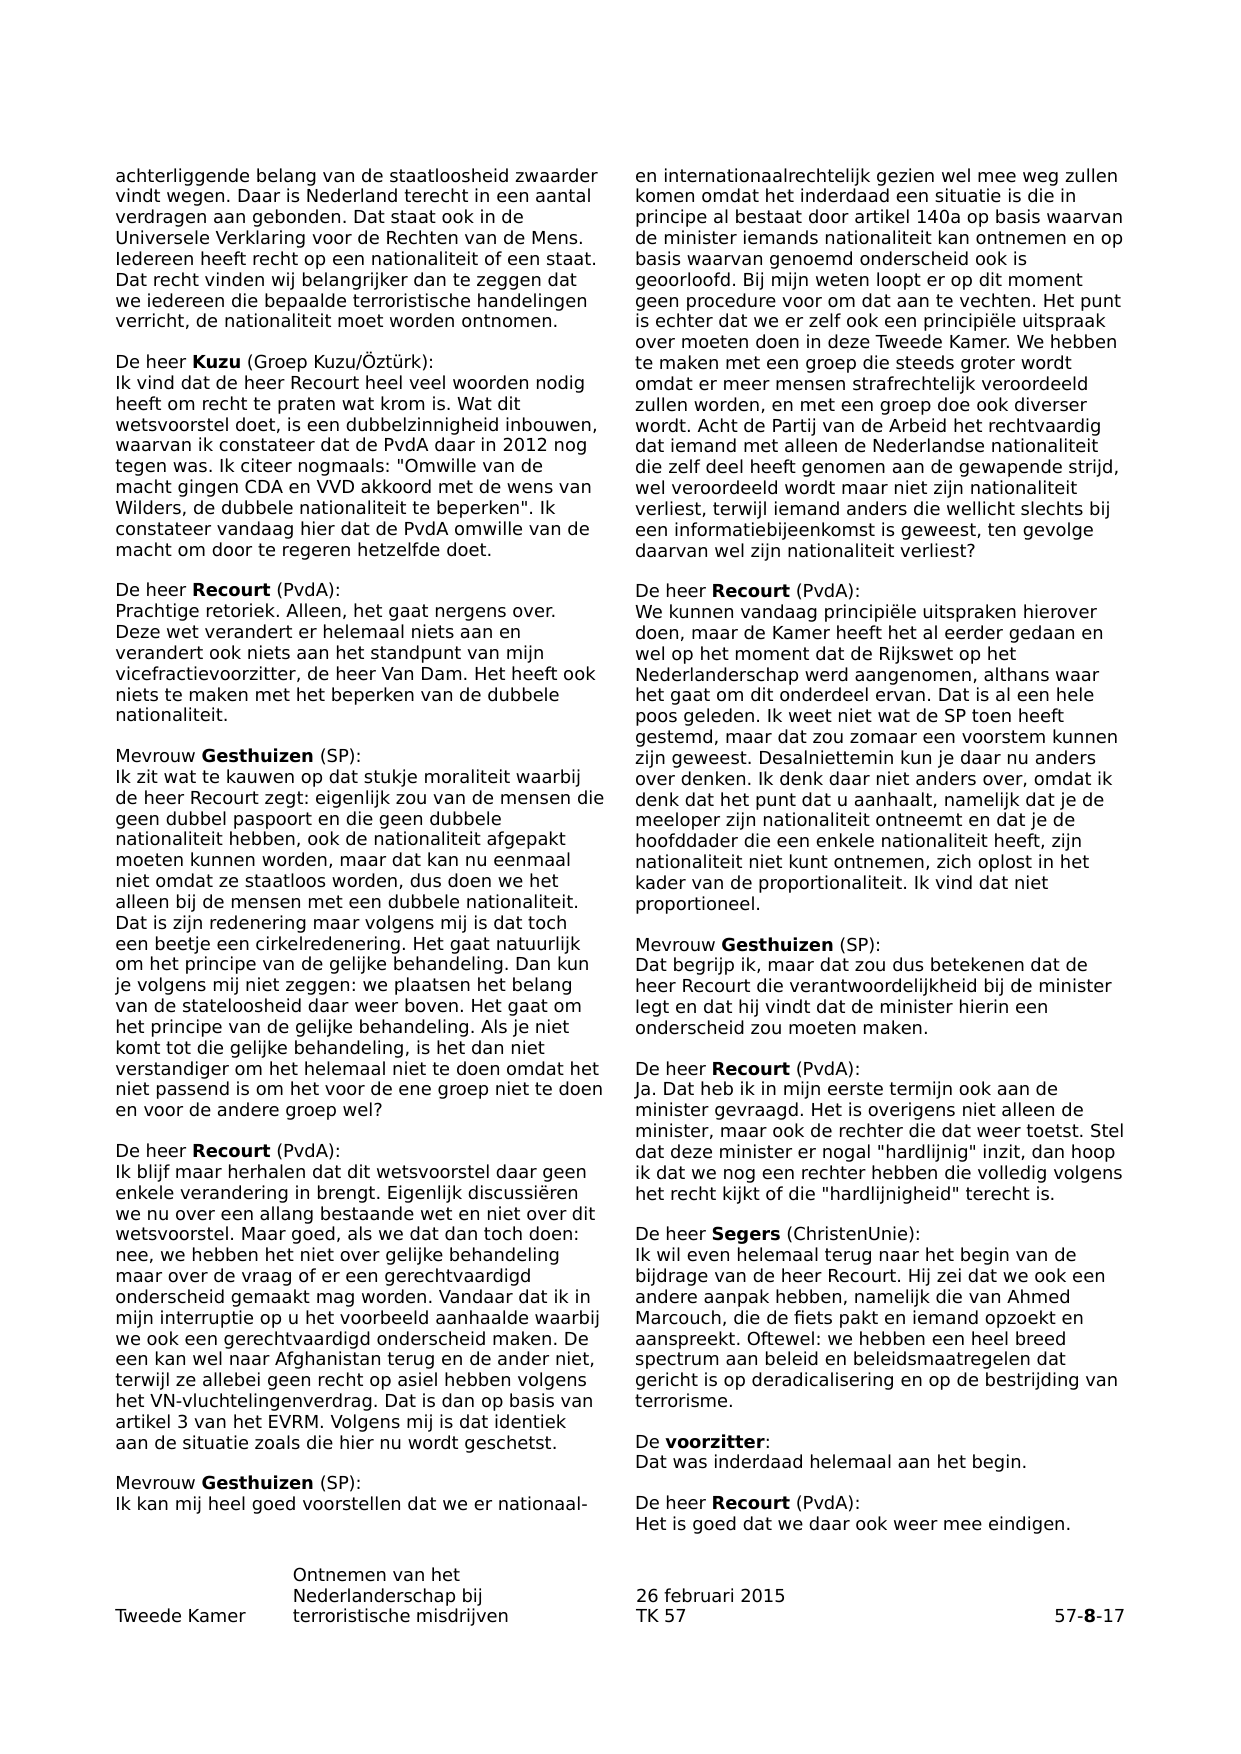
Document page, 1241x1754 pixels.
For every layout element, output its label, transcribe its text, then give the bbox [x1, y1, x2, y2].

text Prachtige retoriek. Alleen, het gaat nergens over. Deze wet verandert er helemaal niets aan en verandert ook niets aan het standpunt van mijn vicefractievoorzitter, de heer Van Dam. Het heeft ook niets te maken met het beperken van de dubbele nationaliteit. [115, 601, 605, 726]
text De heer Kuzu (Groep Kuzu/Öztürk): [115, 352, 605, 373]
text Ik vind dat de heer Recourt heel veel woorden nodig heeft om recht te praten wat krom is. Wat dit wetsvoorstel doet, is een dubbelzinnigheid inbouwen, waarvan ik constateer dat de PvdA daar in 2012 nog tegen was. Ik citeer nogmaals: "Omwille van de macht gingen CDA en VVD akkoord met de wens van Wilders, de dubbele nationaliteit te beperken". Ik constateer vandaag hier dat de PvdA omwille van de macht om door te regeren hetzelfde doet. [115, 373, 605, 560]
text Het is goed dat we daar ook weer mee eindigen. [635, 1514, 1125, 1535]
text Ik wil even helemaal terug naar het begin van de bijdrage van de heer Recourt. Hij zei dat we ook een andere aanpak hebben, namelijk die van Ahmed Marcouch, die de fiets pakt en iemand opzoekt en aanspreekt. Oftewel: we hebben een heel breed spectrum aan beleid en beleidsmaatregelen dat gericht is op deradicalisering en op de bestrijding van terrorisme. [635, 1245, 1125, 1412]
text Mevrouw Gesthuizen (SP): [635, 934, 1125, 955]
text De heer Recourt (PvdA): [115, 1141, 605, 1162]
text Dat begrijp ik, maar dat zou dus betekenen dat de heer Recourt die verantwoordelijkheid bij de minister legt en dat hij vindt dat de minister hierin een onderscheid zou moeten maken. [635, 955, 1125, 1038]
text Ik blijf maar herhalen dat dit wetsvoorstel daar geen enkele verandering in brengt. Eigenlijk discussiëren we nu over een allang bestaande wet en niet over dit wetsvoorstel. Maar goed, als we dat dan toch doen: nee, we hebben het niet over gelijke behandeling maar over de vraag of er een gerechtvaardigd onderscheid gemaakt mag worden. Vandaar dat ik in mijn interruptie op u het voorbeeld aanhaalde waarbij we ook een gerechtvaardigd onderscheid maken. De een kan wel naar Afghanistan terug en de ander niet, terwijl ze allebei geen recht op asiel hebben volgens het VN-vluchtelingenverdrag. Dat is dan op basis van artikel 3 van het EVRM. Volgens mij is dat identiek aan de situatie zoals die hier nu wordt geschetst. [115, 1162, 605, 1453]
text De heer Segers (ChristenUnie): [635, 1224, 1125, 1245]
text en internationaalrechtelijk gezien wel mee weg zullen komen omdat het inderdaad een situatie is die in principe al bestaat door artikel 140a op basis waarvan de minister iemands nationaliteit kan ontnemen en op basis waarvan genoemd onderscheid ook is geoorloofd. Bij mijn weten loopt er op dit moment geen procedure voor om dat aan te vechten. Het punt is echter dat we er zelf ook een principiële uitspraak over moeten doen in deze Tweede Kamer. We hebben te maken met een groep die steeds groter wordt omdat er meer mensen strafrechtelijk veroordeeld zullen worden, en met een groep doe ook diverser wordt. Acht de Partij van de Arbeid het rechtvaardig dat iemand met alleen de Nederlandse nationaliteit die zelf deel heeft genomen aan de gewapende strijd, wel veroordeeld wordt maar niet zijn nationaliteit verliest, terwijl iemand anders die wellicht slechts bij een informatiebijeenkomst is geweest, ten gevolge daarvan wel zijn nationaliteit verliest? [635, 165, 1125, 561]
text Ik kan mij heel goed voorstellen dat we er nationaal- [115, 1494, 605, 1515]
text Ja. Dat heb ik in mijn eerste termijn ook aan de minister gevraagd. Het is overigens niet alleen de minister, maar ook de rechter die dat weer toetst. Stel dat deze minister er nogal "hardlijnig" inzit, dan hoop ik dat we nog een rechter hebben die volledig volgens het recht kijkt of die "hardlijnigheid" terecht is. [635, 1079, 1125, 1204]
text Dat was inderdaad helemaal aan het begin. [635, 1452, 1125, 1473]
text Mevrouw Gesthuizen (SP): [115, 1473, 605, 1494]
text We kunnen vandaag principiële uitspraken hierover doen, maar de Kamer heeft het al eerder gedaan en wel op het moment dat de Rijkswet op het Nederlanderschap werd aangenomen, althans waar het gaat om dit onderdeel ervan. Dat is al een hele poos geleden. Ik weet niet wat de SP toen heeft gestemd, maar dat zou zomaar een voorstem kunnen zijn geweest. Desalniettemin kun je daar nu anders over denken. Ik denk daar niet anders over, omdat ik denk dat het punt dat u aanhaalt, namelijk dat je de meeloper zijn nationaliteit ontneemt en dat je de hoofddader die een enkele nationaliteit heeft, zijn nationaliteit niet kunt ontnemen, zich oplost in het kader van de proportionaliteit. Ik vind dat niet proportioneel. [635, 602, 1125, 914]
text De heer Recourt (PvdA): [635, 581, 1125, 602]
text De heer Recourt (PvdA): [635, 1493, 1125, 1514]
text De heer Recourt (PvdA): [635, 1058, 1125, 1079]
text De voorzitter: [635, 1432, 1125, 1452]
text Ik zit wat te kauwen op dat stukje moraliteit waarbij de heer Recourt zegt: eigenlijk zou van de mensen die geen dubbel paspoort en die geen dubbele nationaliteit hebben, ook de nationaliteit afgepakt moeten kunnen worden, maar dat kan nu eenmaal niet omdat ze staatloos worden, dus doen we het alleen bij de mensen met een dubbele nationaliteit. Dat is zijn redenering maar volgens mij is dat toch een beetje een cirkelredenering. Het gaat natuurlijk om het principe van de gelijke behandeling. Dan kun je volgens mij niet zeggen: we plaatsen het belang van de stateloosheid daar weer boven. Het gaat om het principe van de gelijke behandeling. Als je niet komt tot die gelijke behandeling, is het dan niet verstandiger om het helemaal niet te doen omdat het niet passend is om het voor de ene groep niet te doen en voor de andere groep wel? [115, 767, 605, 1121]
text achterliggende belang van de staatloosheid zwaarder vindt wegen. Daar is Nederland terecht in een aantal verdragen aan gebonden. Dat staat ook in de Universele Verklaring voor de Rechten van de Mens. Iedereen heeft recht op een nationaliteit of een staat. Dat recht vinden wij belangrijker dan te zeggen dat we iedereen die bepaalde terroristische handelingen verricht, de nationaliteit moet worden ontnomen. [115, 165, 605, 332]
text Mevrouw Gesthuizen (SP): [115, 746, 605, 767]
text De heer Recourt (PvdA): [115, 580, 605, 601]
